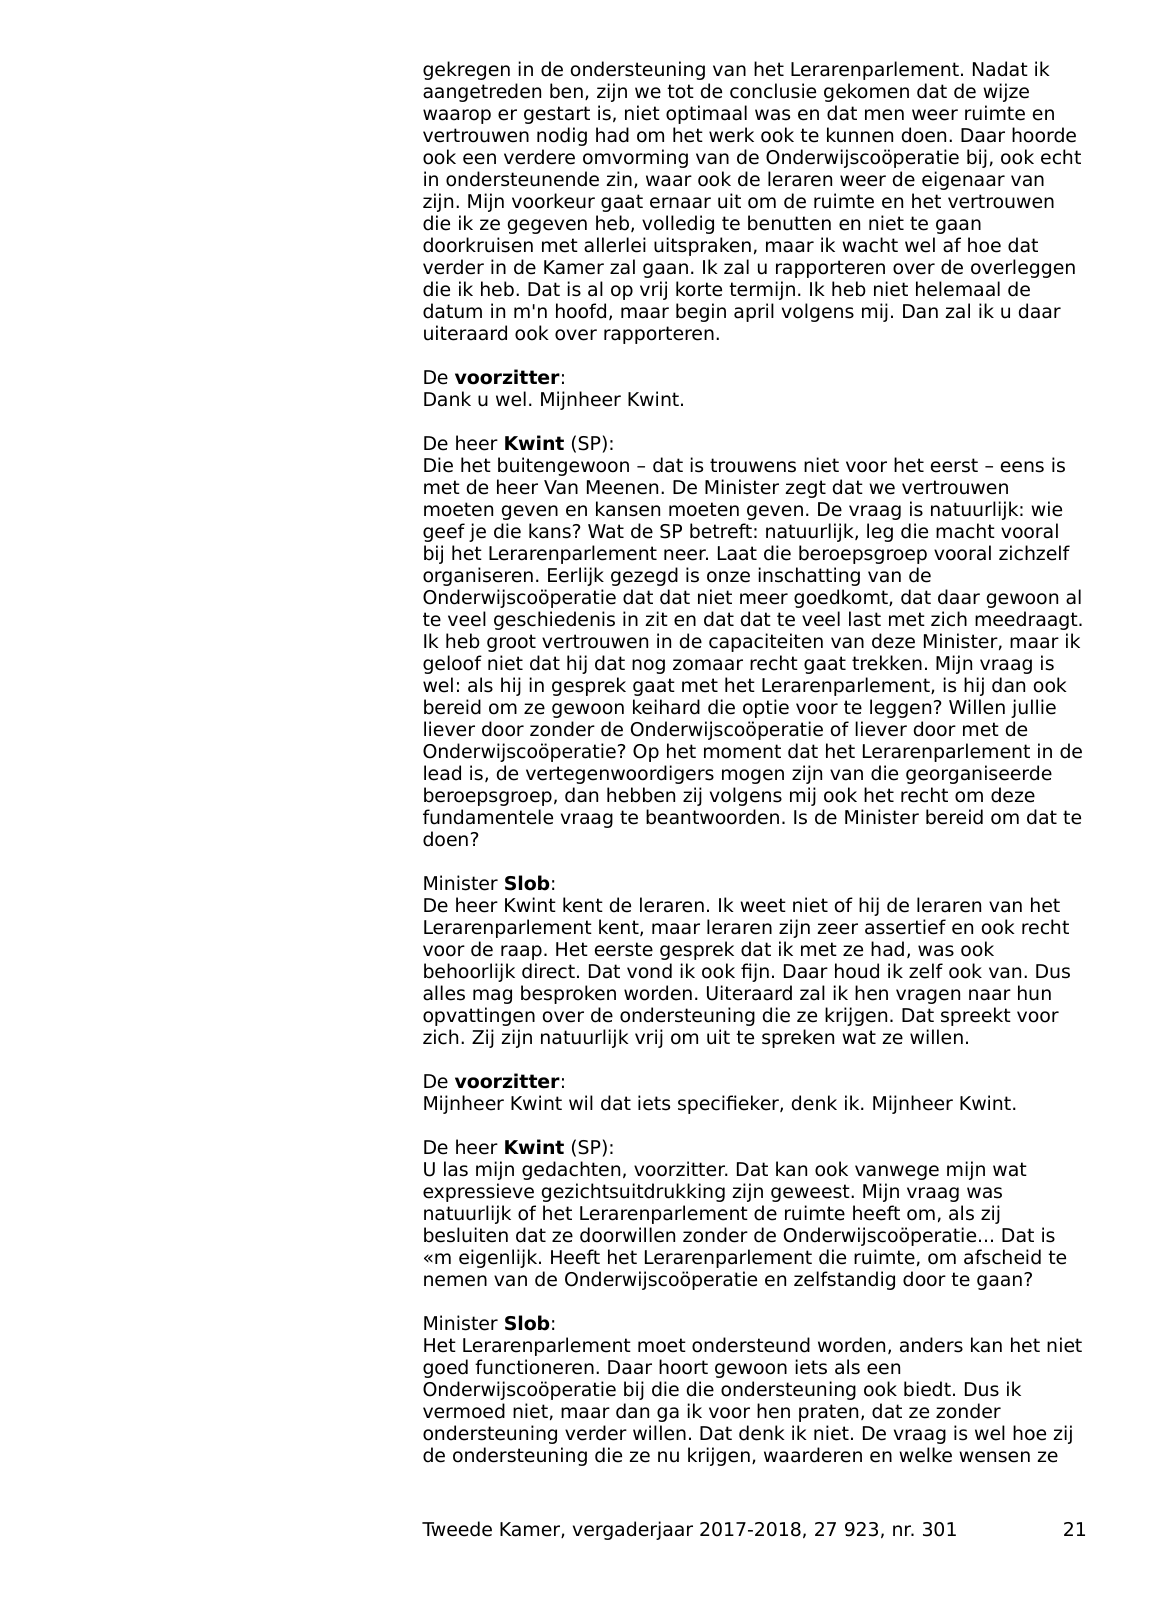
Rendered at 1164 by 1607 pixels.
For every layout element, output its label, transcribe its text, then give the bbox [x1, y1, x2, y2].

text De voorzitter: [422, 367, 1087, 389]
text De voorzitter: [422, 1071, 1087, 1093]
text De heer Kwint (SP): [422, 1137, 1087, 1159]
text Mijnheer Kwint wil dat iets specifieker, denk ik. Mijnheer Kwint. [422, 1093, 1087, 1115]
text Minister Slob: [422, 1313, 1087, 1335]
text Het Lerarenparlement moet ondersteund worden, anders kan het niet goed functioneren. Daar hoort gewoon iets als een Onderwijscoöperatie bij die die ondersteuning ook biedt. Dus ik vermoed niet, maar dan ga ik voor hen praten, dat ze zonder ondersteuning verder willen. Dat denk ik niet. De vraag is wel hoe zij de ondersteuning die ze nu krijgen, waarderen en welke wensen ze [422, 1335, 1087, 1467]
text Dank u wel. Mijnheer Kwint. [422, 389, 1087, 411]
text Die het buitengewoon – dat is trouwens niet voor het eerst – eens is met de heer Van Meenen. De Minister zegt dat we vertrouwen moeten geven en kansen moeten geven. De vraag is natuurlijk: wie geef je die kans? Wat de SP betreft: natuurlijk, leg die macht vooral bij het Lerarenparlement neer. Laat die beroepsgroep vooral zichzelf organiseren. Eerlijk gezegd is onze inschatting van de Onderwijscoöperatie dat dat niet meer goedkomt, dat daar gewoon al te veel geschiedenis in zit en dat dat te veel last met zich meedraagt. Ik heb groot vertrouwen in de capaciteiten van deze Minister, maar ik geloof niet dat hij dat nog zomaar recht gaat trekken. Mijn vraag is wel: als hij in gesprek gaat met het Lerarenparlement, is hij dan ook bereid om ze gewoon keihard die optie voor te leggen? Willen jullie liever door zonder de Onderwijscoöperatie of liever door met de Onderwijscoöperatie? Op het moment dat het Lerarenparlement in de lead is, de vertegenwoordigers mogen zijn van die georganiseerde beroepsgroep, dan hebben zij volgens mij ook het recht om deze fundamentele vraag te beantwoorden. Is de Minister bereid om dat te doen? [422, 455, 1087, 851]
text De heer Kwint (SP): [422, 433, 1087, 455]
text Minister Slob: [422, 873, 1087, 895]
text gekregen in de ondersteuning van het Lerarenparlement. Nadat ik aangetreden ben, zijn we tot de conclusie gekomen dat de wijze waarop er gestart is, niet optimaal was en dat men weer ruimte en vertrouwen nodig had om het werk ook te kunnen doen. Daar hoorde ook een verdere omvorming van de Onderwijscoöperatie bij, ook echt in ondersteunende zin, waar ook de leraren weer de eigenaar van zijn. Mijn voorkeur gaat ernaar uit om de ruimte en het vertrouwen die ik ze gegeven heb, volledig te benutten en niet te gaan doorkruisen met allerlei uitspraken, maar ik wacht wel af hoe dat verder in de Kamer zal gaan. Ik zal u rapporteren over de overleggen die ik heb. Dat is al op vrij korte termijn. Ik heb niet helemaal de datum in m'n hoofd, maar begin april volgens mij. Dan zal ik u daar uiteraard ook over rapporteren. [422, 59, 1087, 345]
text U las mijn gedachten, voorzitter. Dat kan ook vanwege mijn wat expressieve gezichtsuitdrukking zijn geweest. Mijn vraag was natuurlijk of het Lerarenparlement de ruimte heeft om, als zij besluiten dat ze doorwillen zonder de Onderwijscoöperatie... Dat is «m eigenlijk. Heeft het Lerarenparlement die ruimte, om afscheid te nemen van de Onderwijscoöperatie en zelfstandig door te gaan? [422, 1159, 1087, 1291]
text De heer Kwint kent de leraren. Ik weet niet of hij de leraren van het Lerarenparlement kent, maar leraren zijn zeer assertief en ook recht voor de raap. Het eerste gesprek dat ik met ze had, was ook behoorlijk direct. Dat vond ik ook fijn. Daar houd ik zelf ook van. Dus alles mag besproken worden. Uiteraard zal ik hen vragen naar hun opvattingen over de ondersteuning die ze krijgen. Dat spreekt voor zich. Zij zijn natuurlijk vrij om uit te spreken wat ze willen. [422, 895, 1087, 1049]
